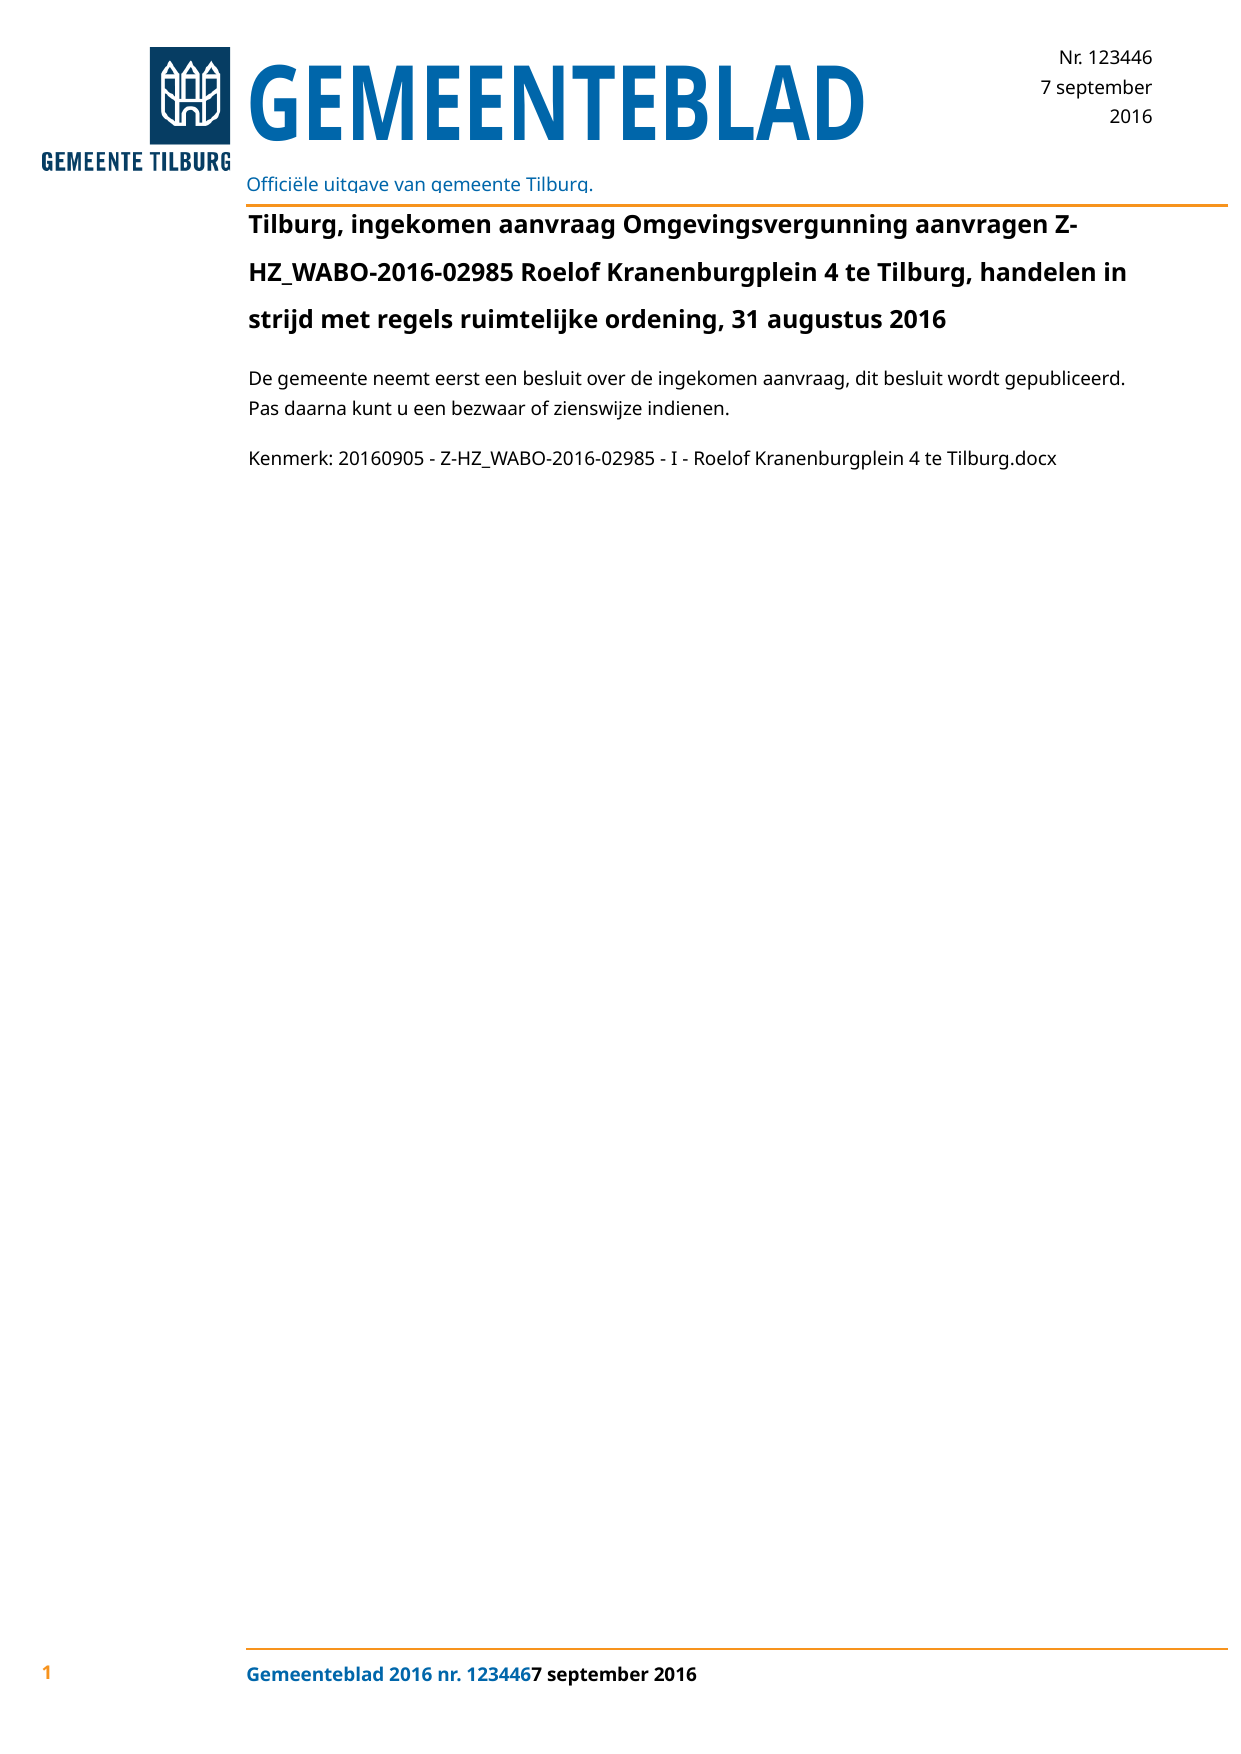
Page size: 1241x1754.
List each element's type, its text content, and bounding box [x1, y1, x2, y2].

text De gemeente neemt eerst een besluit over de ingekomen aanvraag, dit besluit wordt gepubliceerd. Pas daarna kunt u een bezwaar of zienswijze indienen. [248, 366, 1152, 421]
text Tilburg, ingekomen aanvraag Omgevingsvergunning aanvragen Z-HZ_WABO-2016-02985 Roelof Kranenburgplein 4 te Tilburg, handelen in strijd met regels ruimtelijke ordening, 31 augustus 2016 [248, 207, 1152, 336]
picture [41, 47, 231, 172]
text Kenmerk: 20160905 - Z-HZ_WABO-2016-02985 - I - Roelof Kranenburgplein 4 te Tilburg.docx [248, 446, 1152, 471]
